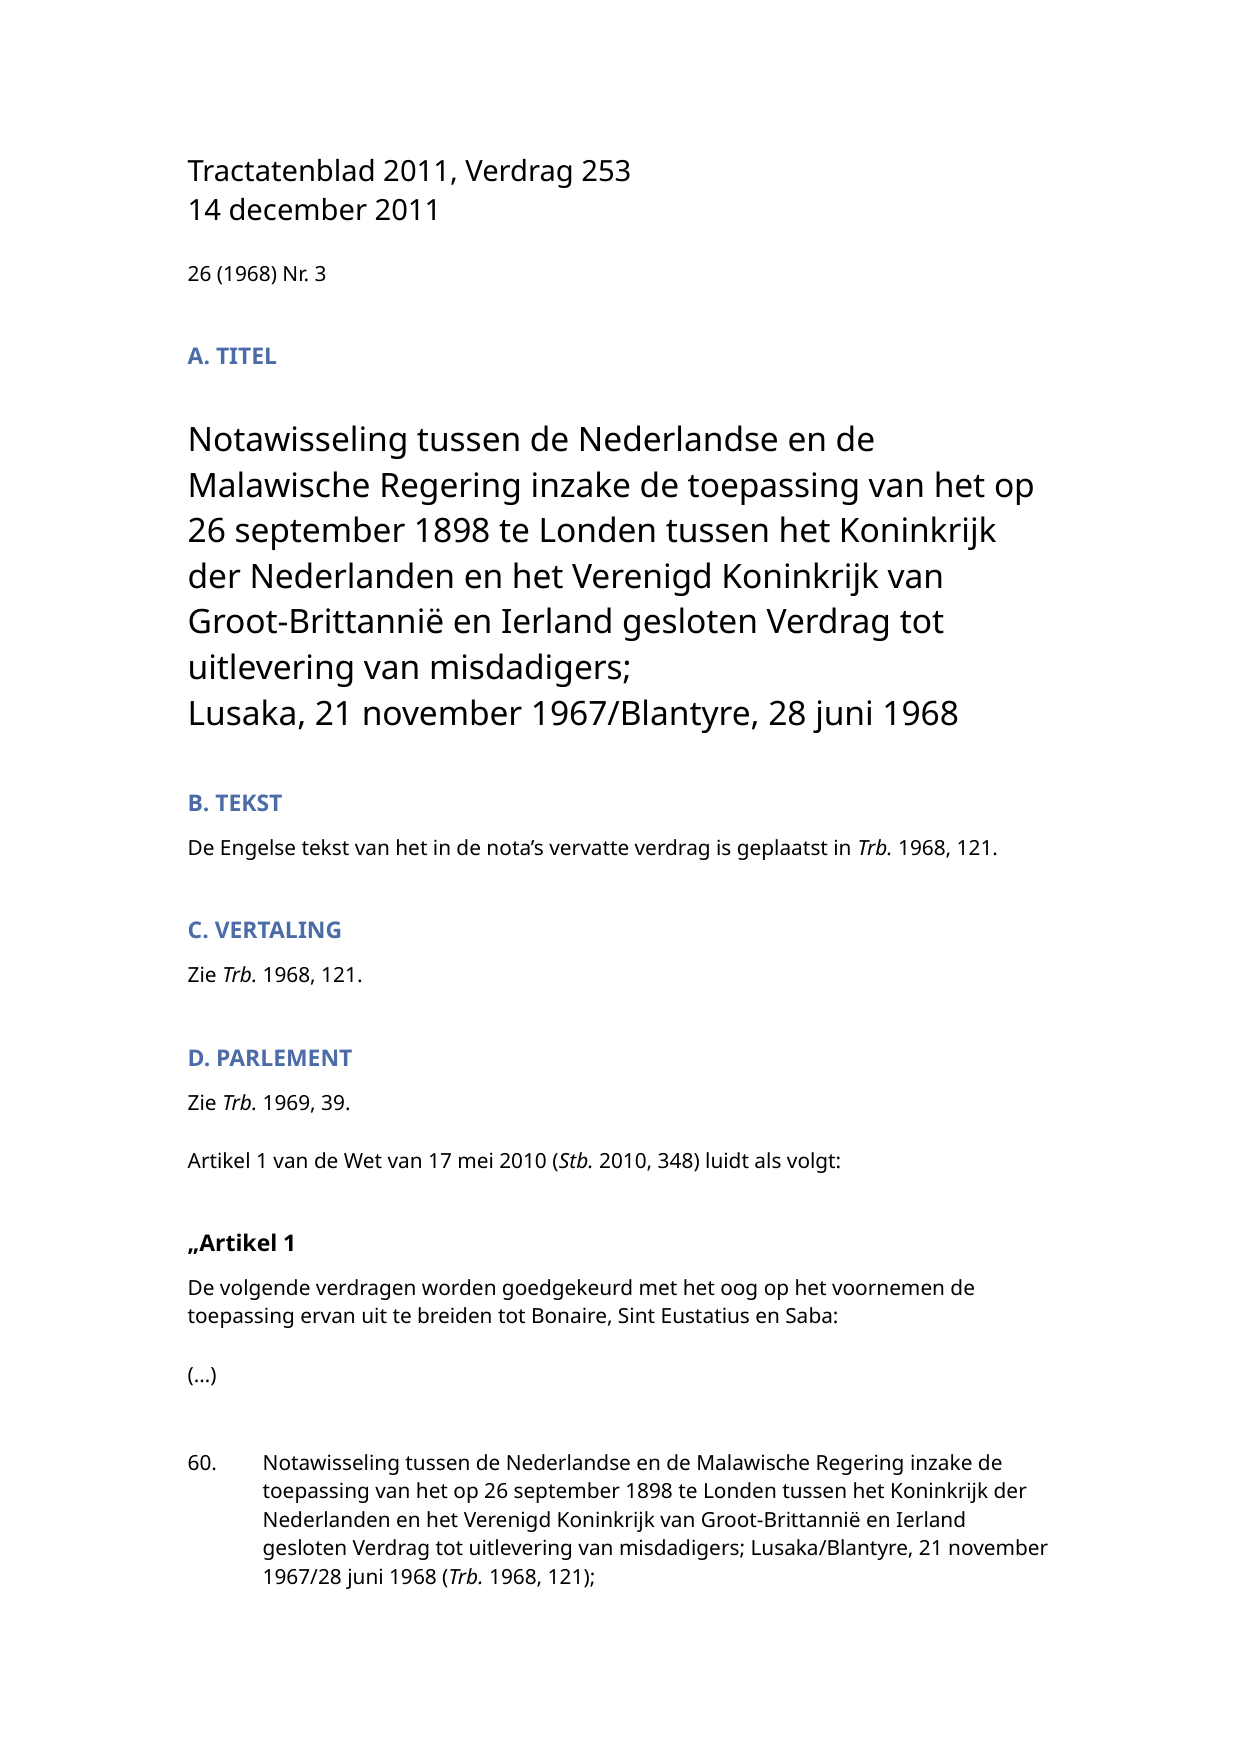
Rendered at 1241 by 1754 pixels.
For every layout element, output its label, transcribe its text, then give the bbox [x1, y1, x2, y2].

text Artikel 1 van de Wet van 17 mei 2010 (Stb. 2010, 348) luidt als volgt: [187, 1146, 1053, 1175]
subtitle C. VERTALING [187, 914, 1053, 946]
text Notawisseling tussen de Nederlandse en de Malawische Regering inzake de toepassing van het op 26 september 1898 te Londen tussen het Koninkrijk der Nederlanden en het Verenigd Koninkrijk van Groot-Brittannië en Ierland gesloten Verdrag tot uitlevering van misdadigers; [187, 416, 1053, 689]
text Tractatenblad 2011, Verdrag 253 [187, 150, 1053, 190]
subtitle B. TEKST [187, 787, 1053, 818]
text (…) [187, 1360, 1053, 1388]
text 14 december 2011 [187, 190, 1053, 229]
list Notawisseling tussen de Nederlandse en de Malawische Regering inzake de toepassing van het op 26 september 1898 te Londen tussen het Koninkrijk der Nederlanden en het Verenigd Koninkrijk van Groot-Brittannië en Ierland gesloten Verdrag tot uitlevering van misdadigers; Lusaka/Blantyre, 21 november 1967/28 juni 1968 (Trb. 1968, 121); [187, 1448, 1053, 1590]
subtitle „Artikel 1 [187, 1227, 1053, 1258]
text 26 (1968) Nr. 3 [187, 259, 1053, 287]
text De Engelse tekst van het in de nota’s vervatte verdrag is geplaatst in Trb. 1968, 121. [187, 833, 1053, 862]
subtitle D. PARLEMENT [187, 1042, 1053, 1073]
subtitle A. TITEL [187, 340, 1053, 371]
text De volgende verdragen worden goedgekeurd met het oog op het voornemen de toepassing ervan uit te breiden tot Bonaire, Sint Eustatius en Saba: [187, 1273, 1053, 1330]
text Lusaka, 21 november 1967/Blantyre, 28 juni 1968 [187, 689, 1053, 735]
text Zie Trb. 1969, 39. [187, 1088, 1053, 1116]
text Zie Trb. 1968, 121. [187, 961, 1053, 989]
